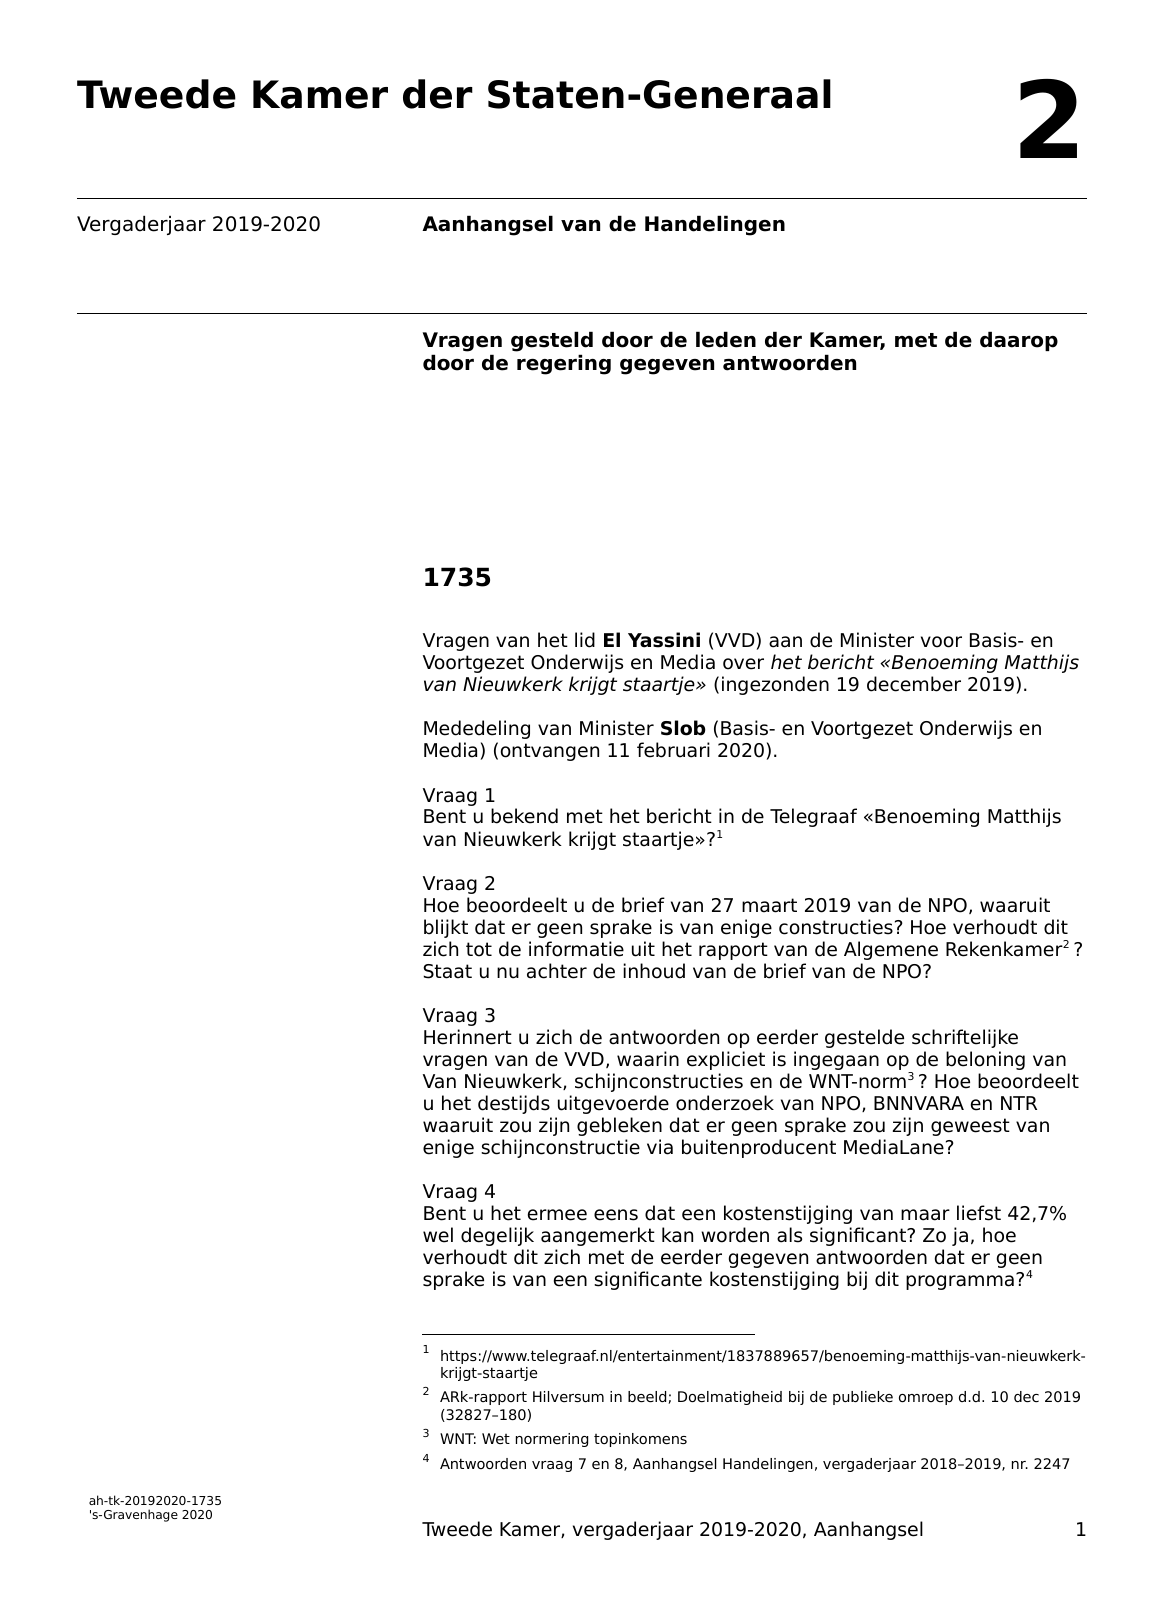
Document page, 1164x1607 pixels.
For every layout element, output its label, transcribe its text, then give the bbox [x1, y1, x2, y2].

table_cell Vragen gesteld door de leden der Kamer, met de daarop door de regering gegeven antwoorden [422, 314, 1087, 375]
table_cell Vergaderjaar 2019-2020 [77, 199, 422, 313]
text WNT: Wet normering topinkomens [422, 1427, 1087, 1449]
text Herinnert u zich de antwoorden op eerder gestelde schriftelijke vragen van de VVD, waarin expliciet is ingegaan op de beloning van Van Nieuwkerk, schijnconstructies en de WNT-norm? Hoe beoordeelt u het destijds uitgevoerde onderzoek van NPO, BNNVARA en NTR waaruit zou zijn gebleken dat er geen sprake zou zijn geweest van enige schijnconstructie via buitenproducent MediaLane? [422, 1027, 1087, 1158]
text Vraag 1 [422, 784, 1087, 806]
table_header 2 [886, 59, 1087, 198]
text 's-Gravenhage 2020 [88, 1508, 323, 1522]
text Vraag 4 [422, 1181, 1087, 1203]
text ARk-rapport Hilversum in beeld; Doelmatigheid bij de publieke omroep d.d. 10 dec 2019 (32827–180) [422, 1385, 1087, 1424]
text https://www.telegraaf.nl/entertainment/1837889657/benoeming-matthijs-van-nieuwkerk-krijgt-staartje [422, 1343, 1087, 1382]
table_header Tweede Kamer der Staten-Generaal [77, 59, 886, 198]
text Bent u het ermee eens dat een kostenstijging van maar liefst 42,7% wel degelijk aangemerkt kan worden als significant? Zo ja, hoe verhoudt dit zich met de eerder gegeven antwoorden dat er geen sprake is van een significante kostenstijging bij dit programma? [422, 1203, 1087, 1291]
text ah-tk-20192020-1735 [88, 1494, 323, 1508]
text Vraag 3 [422, 1005, 1087, 1027]
text Bent u bekend met het bericht in de Telegraaf «Benoeming Matthijs van Nieuwkerk krijgt staartje»? [422, 806, 1087, 850]
text Vraag 2 [422, 873, 1087, 894]
text Antwoorden vraag 7 en 8, Aanhangsel Handelingen, vergaderjaar 2018–2019, nr. 2247 [422, 1452, 1087, 1474]
table_cell [77, 314, 422, 375]
text Mededeling van Minister Slob (Basis- en Voortgezet Onderwijs en Media) (ontvangen 11 februari 2020). [422, 718, 1087, 762]
text Vragen van het lid El Yassini (VVD) aan de Minister voor Basis- en Voortgezet Onderwijs en Media over het bericht «Benoeming Matthijs van Nieuwkerk krijgt staartje» (ingezonden 19 december 2019). [422, 630, 1087, 696]
text 1735 [422, 563, 1087, 592]
text Hoe beoordeelt u de brief van 27 maart 2019 van de NPO, waaruit blijkt dat er geen sprake is van enige constructies? Hoe verhoudt dit zich tot de informatie uit het rapport van de Algemene Rekenkamer? Staat u nu achter de inhoud van de brief van de NPO? [422, 894, 1087, 982]
table_cell Aanhangsel van de Handelingen [422, 199, 1087, 313]
